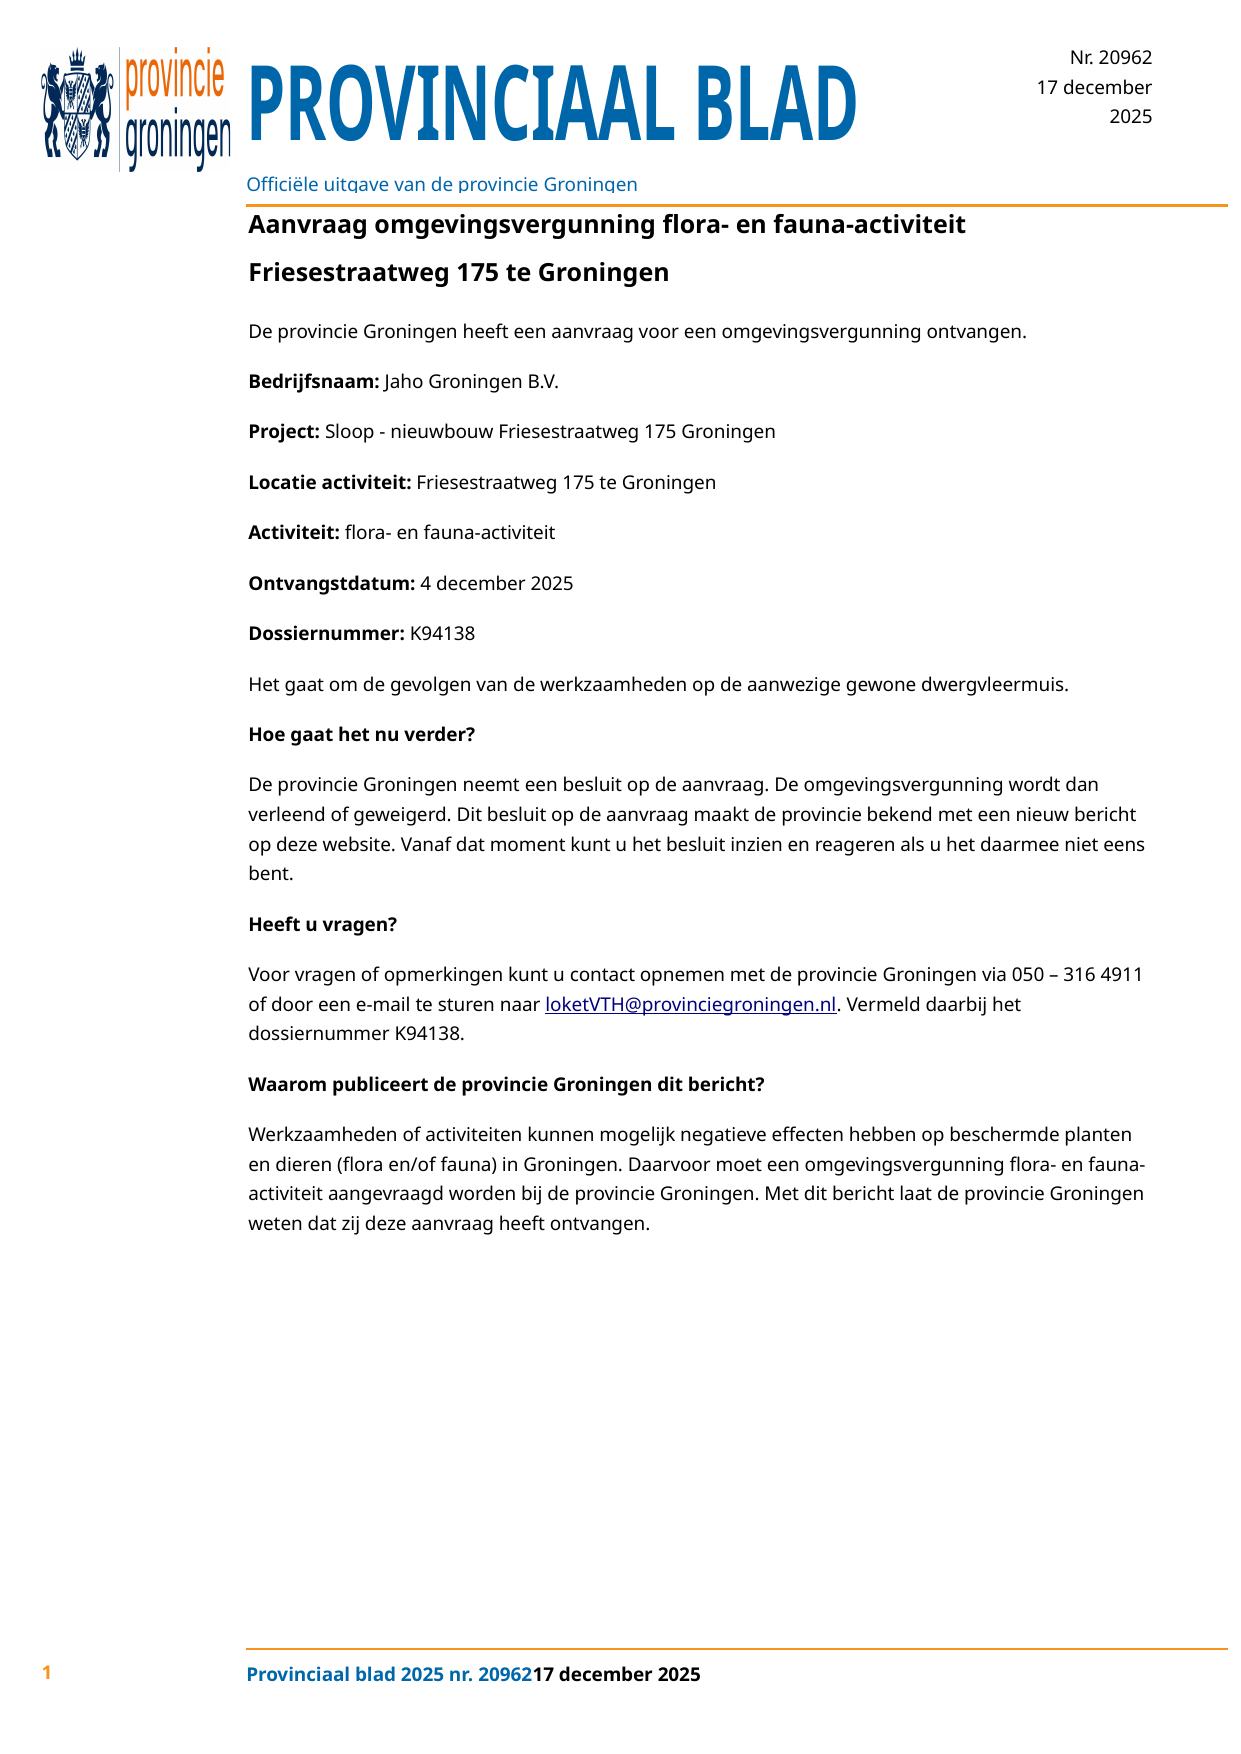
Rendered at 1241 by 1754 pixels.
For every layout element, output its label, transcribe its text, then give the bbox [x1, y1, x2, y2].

text Dossiernummer: K94138 [248, 620, 1152, 646]
picture [41, 47, 231, 172]
text Ontvangstdatum: 4 december 2025 [248, 570, 1152, 596]
text Project: Sloop - nieuwbouw Friesestraatweg 175 Groningen [248, 419, 1152, 444]
text Bedrijfsnaam: Jaho Groningen B.V. [248, 368, 1152, 394]
text Locatie activiteit: Friesestraatweg 175 te Groningen [248, 469, 1152, 495]
text De provincie Groningen heeft een aanvraag voor een omgevingsvergunning ontvangen. [248, 318, 1152, 344]
text Hoe gaat het nu verder? [248, 721, 1152, 747]
text Waarom publiceert de provincie Groningen dit bericht? [248, 1071, 1152, 1097]
text Activiteit: flora- en fauna-activiteit [248, 519, 1152, 545]
text Voor vragen of opmerkingen kunt u contact opnemen met de provincie Groningen via 050 – 316 4911 of door een e-mail te sturen naar loketVTH@provinciegroningen.nl. Vermeld daarbij het dossiernummer K94138. [248, 961, 1152, 1046]
text De provincie Groningen neemt een besluit op de aanvraag. De omgevingsvergunning wordt dan verleend of geweigerd. Dit besluit op de aanvraag maakt de provincie bekend met een nieuw bericht op deze website. Vanaf dat moment kunt u het besluit inzien en reageren als u het daarmee niet eens bent. [248, 772, 1152, 886]
text Het gaat om de gevolgen van de werkzaamheden op de aanwezige gewone dwergvleermuis. [248, 671, 1152, 697]
text Aanvraag omgevingsvergunning flora- en fauna-activiteit Friesestraatweg 175 te Groningen [248, 207, 1152, 288]
text Werkzaamheden of activiteiten kunnen mogelijk negatieve effecten hebben op beschermde planten en dieren (flora en/of fauna) in Groningen. Daarvoor moet een omgevingsvergunning flora- en fauna-activiteit aangevraagd worden bij de provincie Groningen. Met dit bericht laat de provincie Groningen weten dat zij deze aanvraag heeft ontvangen. [248, 1121, 1152, 1236]
text Heeft u vragen? [248, 911, 1152, 937]
